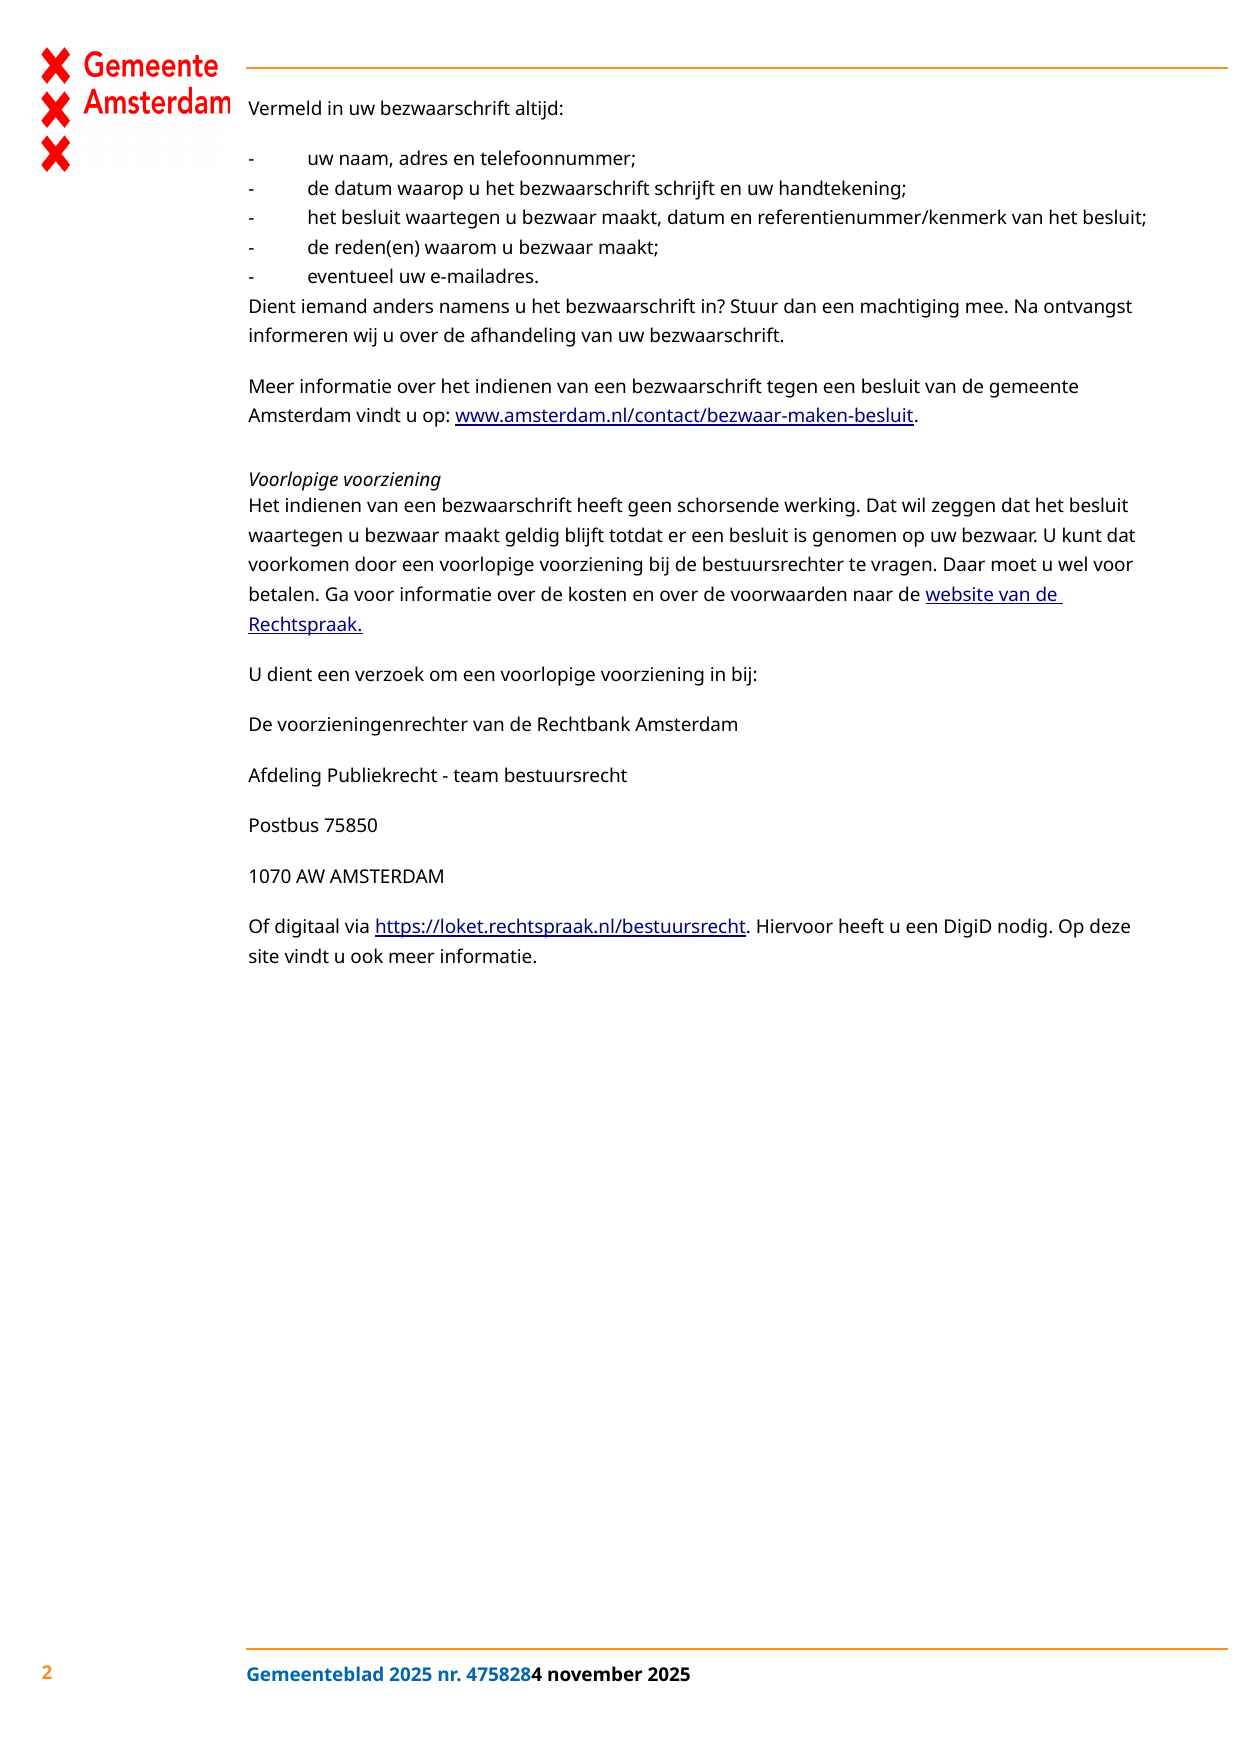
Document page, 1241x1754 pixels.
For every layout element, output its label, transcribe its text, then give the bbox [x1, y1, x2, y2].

text De voorzieningenrechter van de Rechtbank Amsterdam [248, 712, 1152, 737]
list het besluit waartegen u bezwaar maakt, datum en referentienummer/kenmerk van het besluit; [248, 204, 1152, 230]
list eventueel uw e-mailadres. [248, 263, 1152, 289]
text Postbus 75850 [248, 812, 1152, 838]
list uw naam, adres en telefoonnummer; [248, 145, 1152, 171]
text U dient een verzoek om een voorlopige voorziening in bij: [248, 661, 1152, 687]
text Afdeling Publiekrecht - team bestuursrecht [248, 762, 1152, 788]
text 1070 AW AMSTERDAM [248, 863, 1152, 888]
list de datum waarop u het bezwaarschrift schrijft en uw handtekening; [248, 175, 1152, 201]
text Of digitaal via https://loket.rechtspraak.nl/bestuursrecht. Hiervoor heeft u een DigiD nodig. Op deze site vindt u ook meer informatie. [248, 913, 1152, 968]
list de reden(en) waarom u bezwaar maakt; [248, 234, 1152, 260]
picture [41, 47, 231, 172]
text Vermeld in uw bezwaarschrift altijd: [248, 95, 1152, 121]
text Meer informatie over het indienen van een bezwaarschrift tegen een besluit van de gemeente Amsterdam vindt u op: www.amsterdam.nl/contact/bezwaar-maken-besluit. [248, 373, 1152, 428]
text Het indienen van een bezwaarschrift heeft geen schorsende werking. Dat wil zeggen dat het besluit waartegen u bezwaar maakt geldig blijft totdat er een besluit is genomen op uw bezwaar. U kunt dat voorkomen door een voorlopige voorziening bij de bestuursrechter te vragen. Daar moet u wel voor betalen. Ga voor informatie over de kosten en over de voorwaarden naar de website van de Rechtspraak. [248, 492, 1152, 636]
text Voorlopige voorziening [248, 467, 1152, 492]
text Dient iemand anders namens u het bezwaarschrift in? Stuur dan een machtiging mee. Na ontvangst informeren wij u over de afhandeling van uw bezwaarschrift. [248, 293, 1152, 348]
